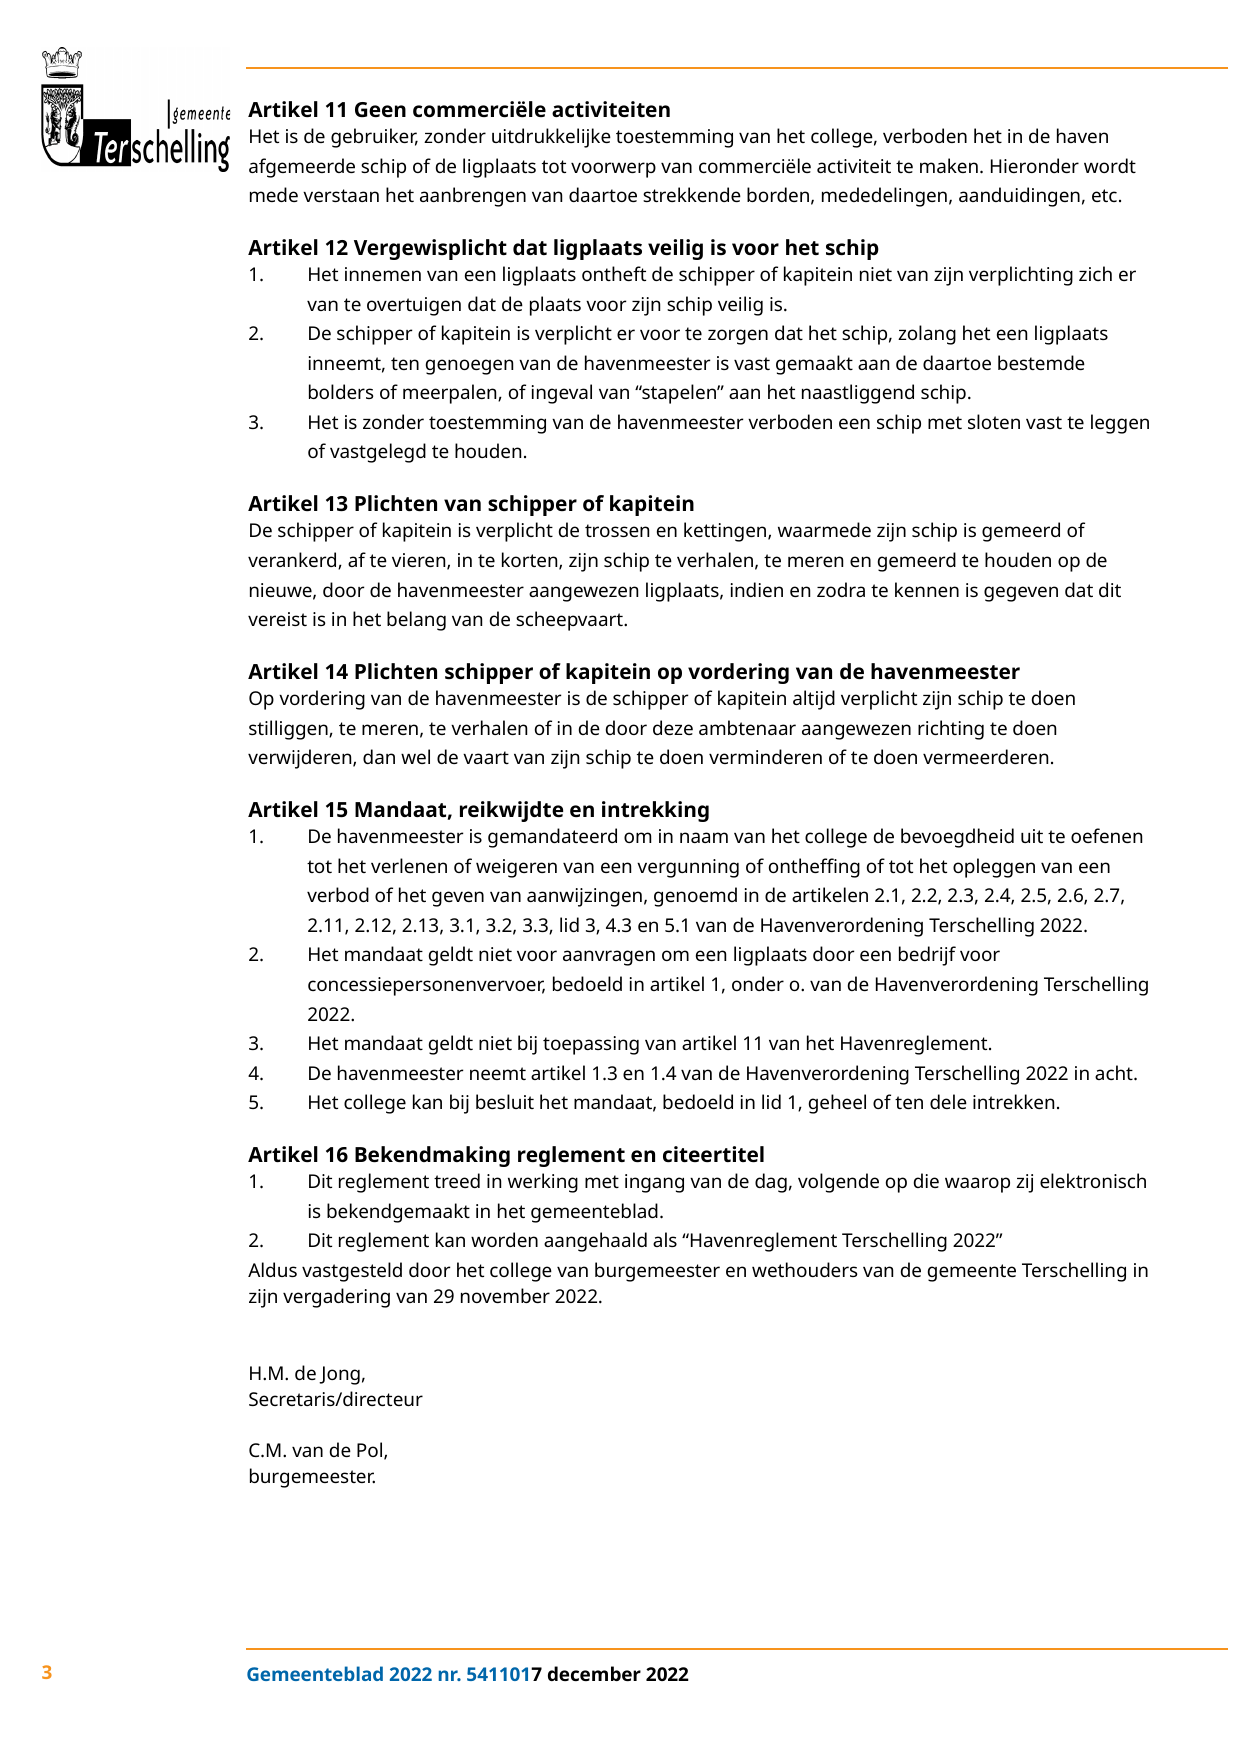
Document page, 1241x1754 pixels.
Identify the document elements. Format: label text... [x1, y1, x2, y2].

text Artikel 12 Vergewisplicht dat ligplaats veilig is voor het schip [248, 233, 1152, 261]
list Het mandaat geldt niet bij toepassing van artikel 11 van het Havenreglement. [248, 1030, 1152, 1056]
list Het is zonder toestemming van de havenmeester verboden een schip met sloten vast te leggen of vastgelegd te houden. [248, 409, 1152, 464]
text Aldus vastgesteld door het college van burgemeester en wethouders van de gemeente Terschelling in zijn vergadering van 29 november 2022. [248, 1257, 1152, 1308]
picture [41, 47, 231, 172]
list Het innemen van een ligplaats ontheft de schipper of kapitein niet van zijn verplichting zich er van te overtuigen dat de plaats voor zijn schip veilig is. [248, 261, 1152, 317]
text Artikel 14 Plichten schipper of kapitein op vordering van de havenmeester [248, 657, 1152, 685]
text C.M. van de Pol, [248, 1437, 1152, 1463]
list Het mandaat geldt niet voor aanvragen om een ligplaats door een bedrijf voor concessiepersonenvervoer, bedoeld in artikel 1, onder o. van de Havenverordening Terschelling 2022. [248, 942, 1152, 1026]
list De havenmeester is gemandateerd om in naam van het college de bevoegdheid uit te oefenen tot het verlenen of weigeren van een vergunning of ontheffing of tot het opleggen van een verbod of het geven van aanwijzingen, genoemd in de artikelen 2.1, 2.2, 2.3, 2.4, 2.5, 2.6, 2.7, 2.11, 2.12, 2.13, 3.1, 3.2, 3.3, lid 3, 4.3 en 5.1 van de Havenverordening Terschelling 2022. [248, 823, 1152, 938]
text Secretaris/directeur [248, 1386, 1152, 1411]
text Het is de gebruiker, zonder uitdrukkelijke toestemming van het college, verboden het in de haven afgemeerde schip of de ligplaats tot voorwerp van commerciële activiteit te maken. Hieronder wordt mede verstaan het aanbrengen van daartoe strekkende borden, mededelingen, aanduidingen, etc. [248, 123, 1152, 208]
list De schipper of kapitein is verplicht er voor te zorgen dat het schip, zolang het een ligplaats inneemt, ten genoegen van de havenmeester is vast gemaakt aan de daartoe bestemde bolders of meerpalen, of ingeval van “stapelen” aan het naastliggend schip. [248, 320, 1152, 405]
text Op vordering van de havenmeester is de schipper of kapitein altijd verplicht zijn schip te doen stilliggen, te meren, te verhalen of in de door deze ambtenaar aangewezen richting te doen verwijderen, dan wel de vaart van zijn schip te doen verminderen of te doen vermeerderen. [248, 685, 1152, 770]
list Het college kan bij besluit het mandaat, bedoeld in lid 1, geheel of ten dele intrekken. [248, 1089, 1152, 1115]
text burgemeester. [248, 1463, 1152, 1489]
list Dit reglement treed in werking met ingang van de dag, volgende op die waarop zij elektronisch is bekendgemaakt in het gemeenteblad. [248, 1168, 1152, 1224]
list De havenmeester neemt artikel 1.3 en 1.4 van de Havenverordening Terschelling 2022 in acht. [248, 1060, 1152, 1086]
text Artikel 16 Bekendmaking reglement en citeertitel [248, 1140, 1152, 1168]
list Dit reglement kan worden aangehaald als “Havenreglement Terschelling 2022” [248, 1227, 1152, 1253]
text Artikel 15 Mandaat, reikwijdte en intrekking [248, 795, 1152, 823]
text Artikel 13 Plichten van schipper of kapitein [248, 489, 1152, 518]
text De schipper of kapitein is verplicht de trossen en kettingen, waarmede zijn schip is gemeerd of verankerd, af te vieren, in te korten, zijn schip te verhalen, te meren en gemeerd te houden op de nieuwe, door de havenmeester aangewezen ligplaats, indien en zodra te kennen is gegeven dat dit vereist is in het belang van de scheepvaart. [248, 518, 1152, 632]
text H.M. de Jong, [248, 1360, 1152, 1386]
text Artikel 11 Geen commerciële activiteiten [248, 95, 1152, 123]
